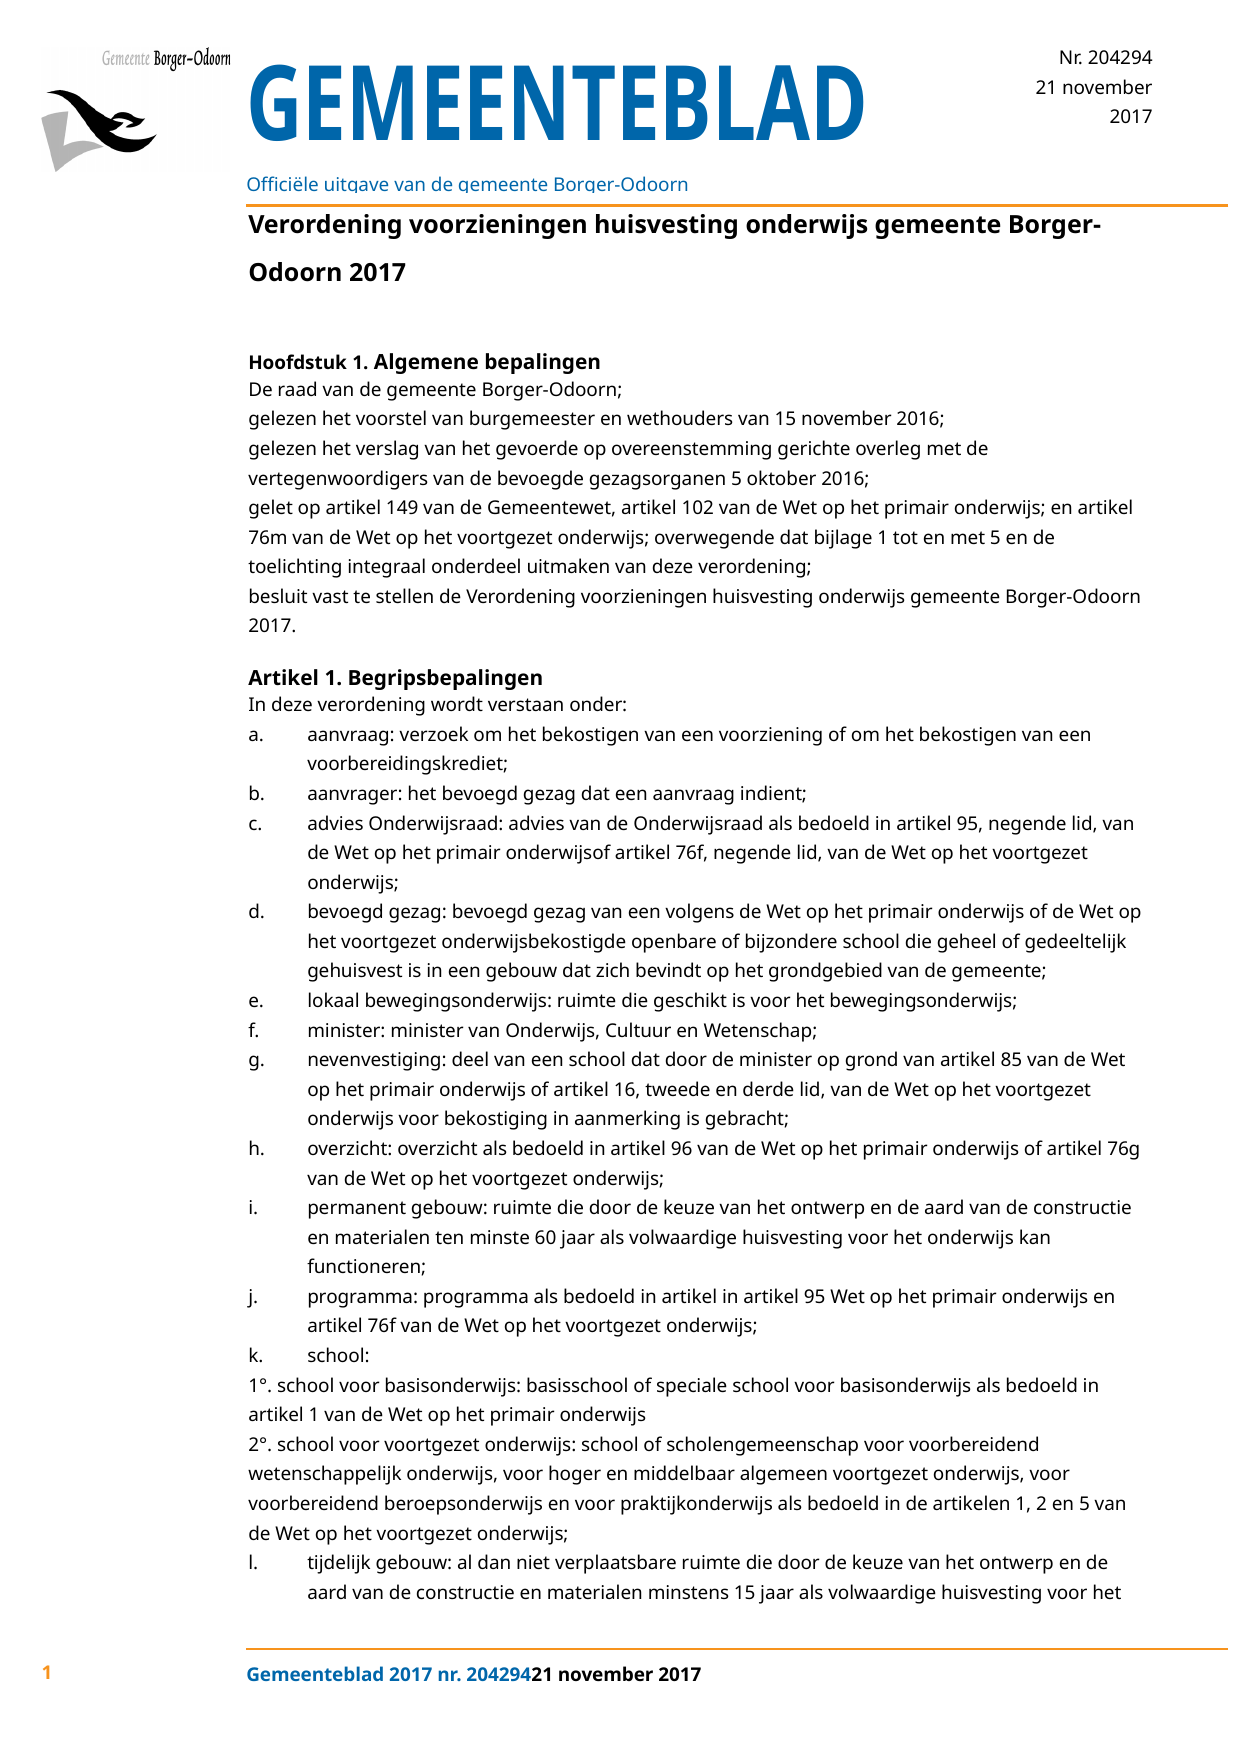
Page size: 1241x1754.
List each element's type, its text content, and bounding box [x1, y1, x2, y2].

text gelet op artikel 149 van de Gemeentewet, artikel 102 van de Wet op het primair onderwijs; en artikel 76m van de Wet op het voortgezet onderwijs; overwegende dat bijlage 1 tot en met 5 en de toelichting integraal onderdeel uitmaken van deze verordening; [248, 494, 1152, 579]
list school: [248, 1342, 1152, 1368]
text Hoofdstuk 1. Algemene bepalingen [248, 347, 1152, 376]
text 2°. school voor voortgezet onderwijs: school of scholengemeenschap voor voorbereidend wetenschappelijk onderwijs, voor hoger en middelbaar algemeen voortgezet onderwijs, voor voorbereidend beroepsonderwijs en voor praktijkonderwijs als bedoeld in de artikelen 1, 2 en 5 van de Wet op het voortgezet onderwijs; [248, 1431, 1152, 1546]
list tijdelijk gebouw: al dan niet verplaatsbare ruimte die door de keuze van het ontwerp en de aard van de constructie en materialen minstens 15 jaar als volwaardige huisvesting voor het [248, 1549, 1152, 1605]
list nevenvestiging: deel van een school dat door de minister op grond van artikel 85 van de Wet op het primair onderwijs of artikel 16, tweede en derde lid, van de Wet op het voortgezet onderwijs voor bekostiging in aanmerking is gebracht; [248, 1046, 1152, 1131]
text De raad van de gemeente Borger-Odoorn; [248, 376, 1152, 402]
list bevoegd gezag: bevoegd gezag van een volgens de Wet op het primair onderwijs of de Wet op het voortgezet onderwijsbekostigde openbare of bijzondere school die geheel of gedeeltelijk gehuisvest is in een gebouw dat zich bevindt op het grondgebied van de gemeente; [248, 898, 1152, 983]
list programma: programma als bedoeld in artikel in artikel 95 Wet op het primair onderwijs en artikel 76f van de Wet op het voortgezet onderwijs; [248, 1283, 1152, 1338]
picture [41, 47, 231, 172]
list lokaal bewegingsonderwijs: ruimte die geschikt is voor het bewegingsonderwijs; [248, 987, 1152, 1013]
text 1°. school voor basisonderwijs: basisschool of speciale school voor basisonderwijs als bedoeld in artikel 1 van de Wet op het primair onderwijs [248, 1372, 1152, 1427]
list minister: minister van Onderwijs, Cultuur en Wetenschap; [248, 1017, 1152, 1043]
text gelezen het voorstel van burgemeester en wethouders van 15 november 2016; [248, 406, 1152, 431]
text In deze verordening wordt verstaan onder: [248, 691, 1152, 717]
text besluit vast te stellen de Verordening voorzieningen huisvesting onderwijs gemeente Borger-Odoorn 2017. [248, 583, 1152, 638]
text Artikel 1. Begripsbepalingen [248, 663, 1152, 691]
list permanent gebouw: ruimte die door de keuze van het ontwerp en de aard van de constructie en materialen ten minste 60 jaar als volwaardige huisvesting voor het onderwijs kan functioneren; [248, 1194, 1152, 1279]
list overzicht: overzicht als bedoeld in artikel 96 van de Wet op het primair onderwijs of artikel 76g van de Wet op het voortgezet onderwijs; [248, 1135, 1152, 1191]
list aanvraag: verzoek om het bekostigen van een voorziening of om het bekostigen van een voorbereidingskrediet; [248, 721, 1152, 776]
text Verordening voorzieningen huisvesting onderwijs gemeente Borger-Odoorn 2017 [248, 207, 1152, 288]
text gelezen het verslag van het gevoerde op overeenstemming gerichte overleg met de vertegenwoordigers van de bevoegde gezagsorganen 5 oktober 2016; [248, 435, 1152, 490]
list aanvrager: het bevoegd gezag dat een aanvraag indient; [248, 780, 1152, 806]
list advies Onderwijsraad: advies van de Onderwijsraad als bedoeld in artikel 95, negende lid, van de Wet op het primair onderwijsof artikel 76f, negende lid, van de Wet op het voortgezet onderwijs; [248, 810, 1152, 895]
